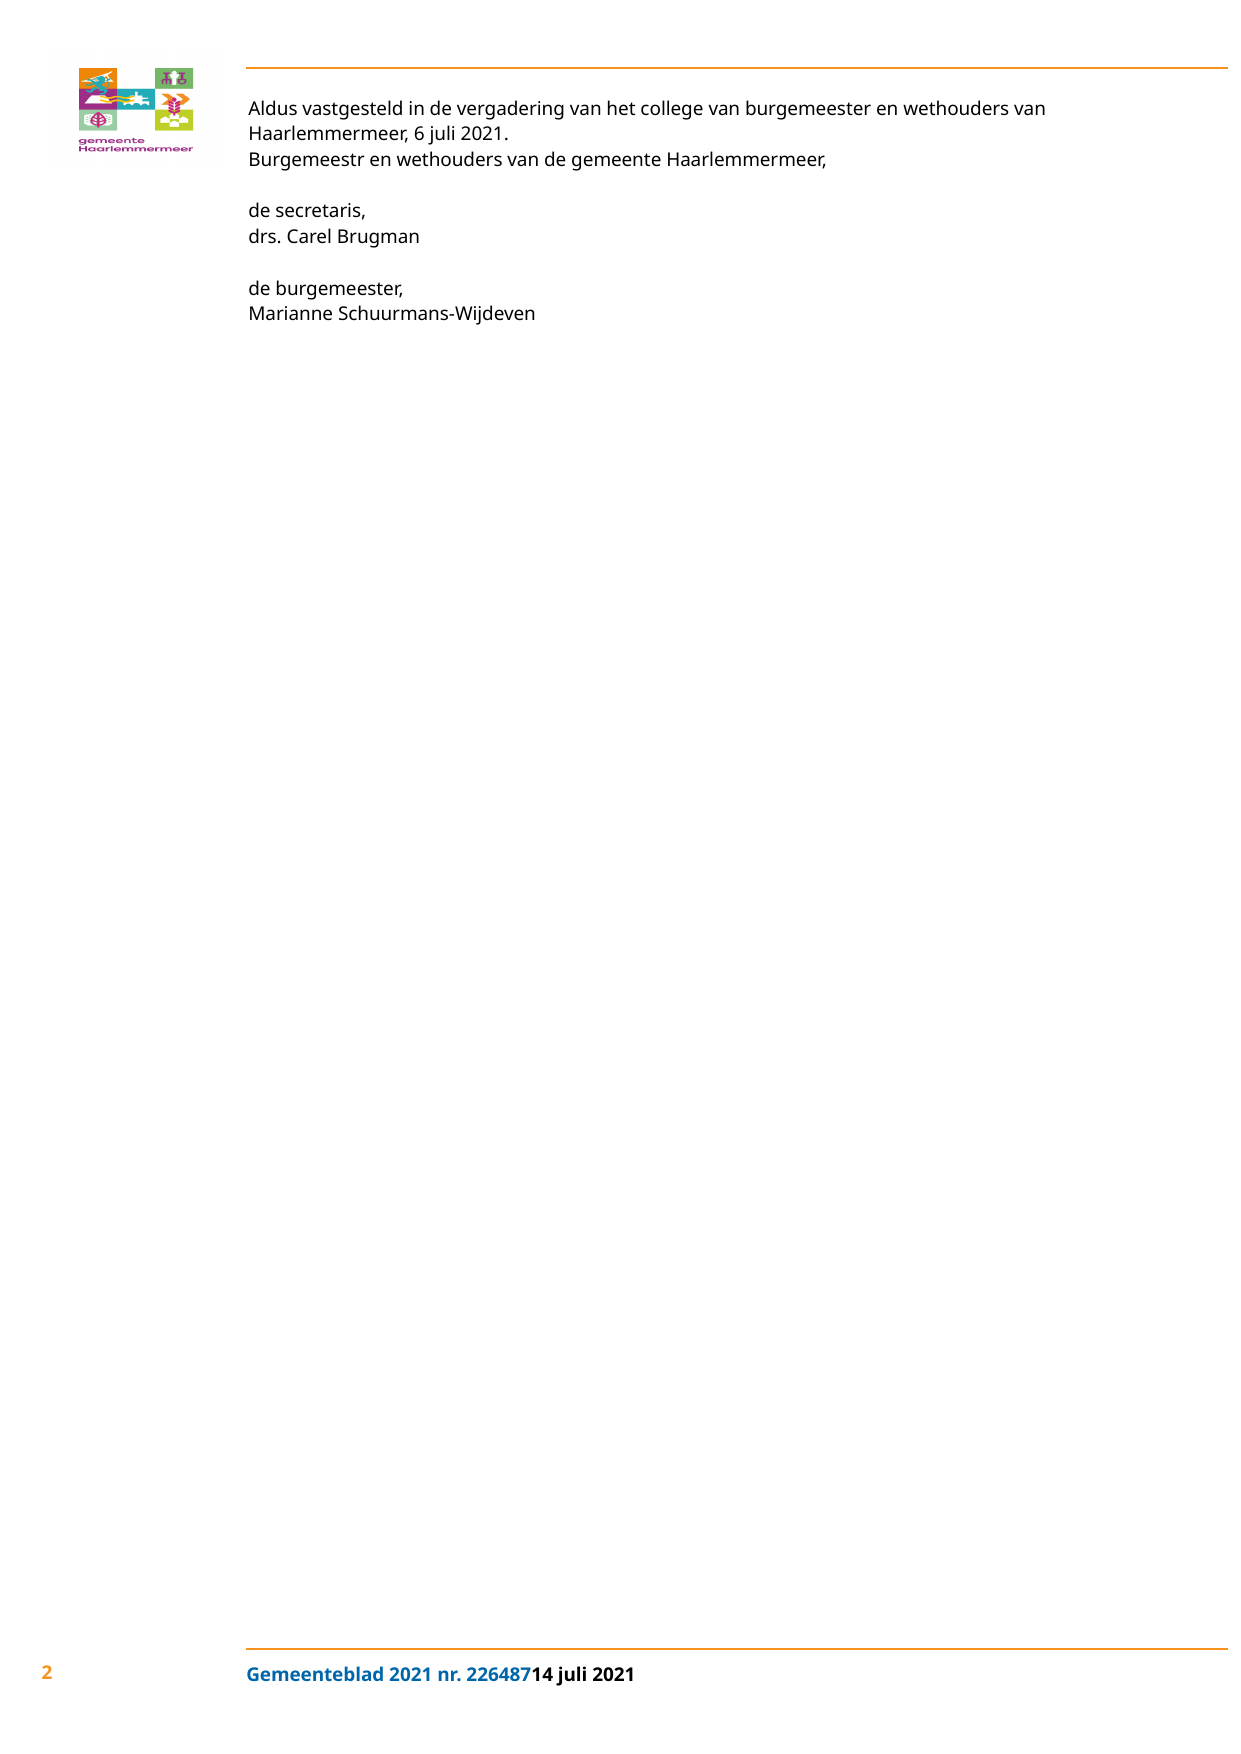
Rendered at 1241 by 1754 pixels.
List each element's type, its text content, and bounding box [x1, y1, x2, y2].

text Aldus vastgesteld in de vergadering van het college van burgemeester en wethouders van Haarlemmermeer, 6 juli 2021. [248, 95, 1152, 146]
text Burgemeestr en wethouders van de gemeente Haarlemmermeer, [248, 146, 1152, 172]
picture [41, 47, 231, 172]
text de secretaris, [248, 198, 1152, 223]
text Marianne Schuurmans-Wijdeven [248, 301, 1152, 326]
text de burgemeester, [248, 275, 1152, 301]
text drs. Carel Brugman [248, 223, 1152, 249]
